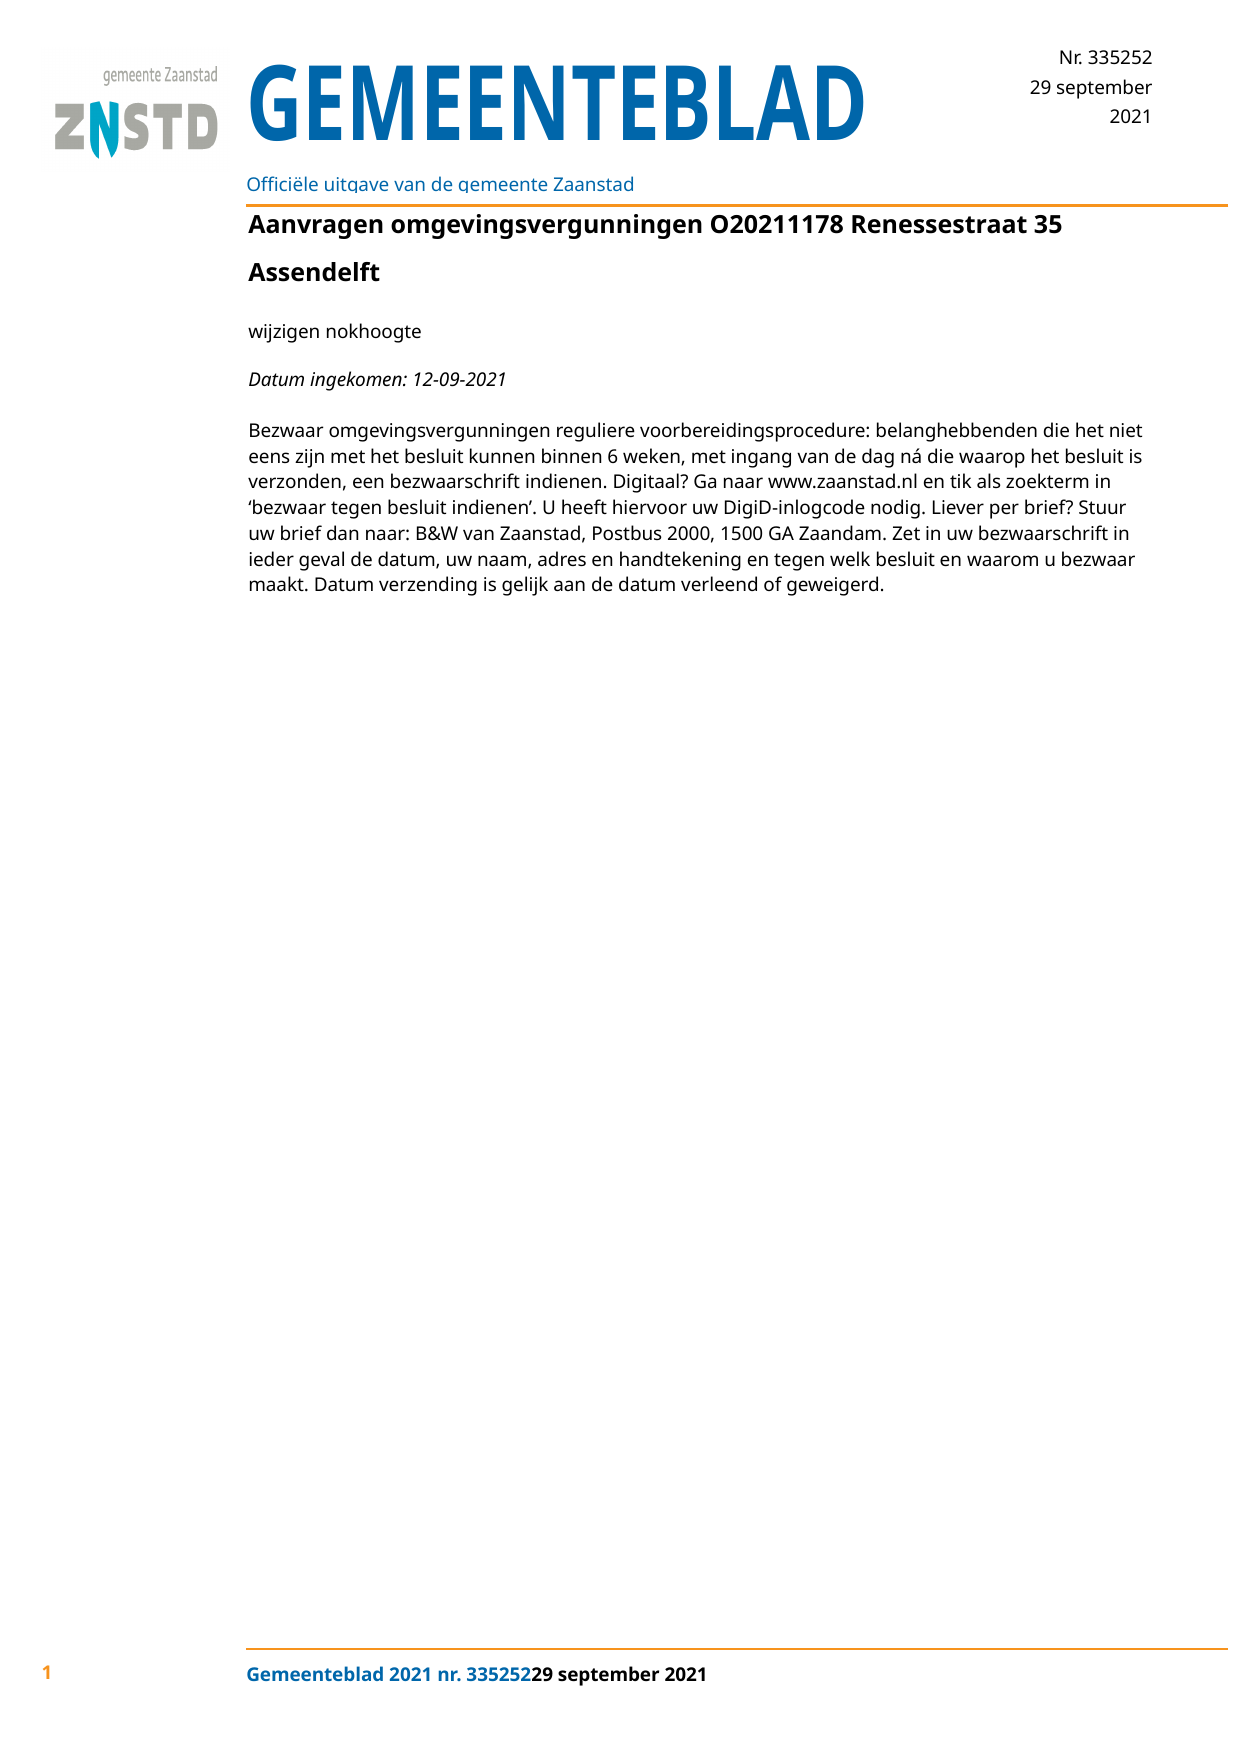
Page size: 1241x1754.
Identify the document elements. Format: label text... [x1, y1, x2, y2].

text Aanvragen omgevingsvergunningen O20211178 Renessestraat 35 Assendelft [248, 207, 1152, 288]
text Datum ingekomen: 12-09-2021 [248, 366, 1152, 391]
text wijzigen nokhoogte [248, 318, 1152, 344]
picture [41, 47, 231, 172]
text Bezwaar omgevingsvergunningen reguliere voorbereidingsprocedure: belanghebbenden die het niet eens zijn met het besluit kunnen binnen 6 weken, met ingang van de dag ná die waarop het besluit is verzonden, een bezwaarschrift indienen. Digitaal? Ga naar www.zaanstad.nl en tik als zoekterm in ‘bezwaar tegen besluit indienen’. U heeft hiervoor uw DigiD-inlogcode nodig. Liever per brief? Stuur uw brief dan naar: B&W van Zaanstad, Postbus 2000, 1500 GA Zaandam. Zet in uw bezwaarschrift in ieder geval de datum, uw naam, adres en handtekening en tegen welk besluit en waarom u bezwaar maakt. Datum verzending is gelijk aan de datum verleend of geweigerd. [248, 417, 1152, 597]
